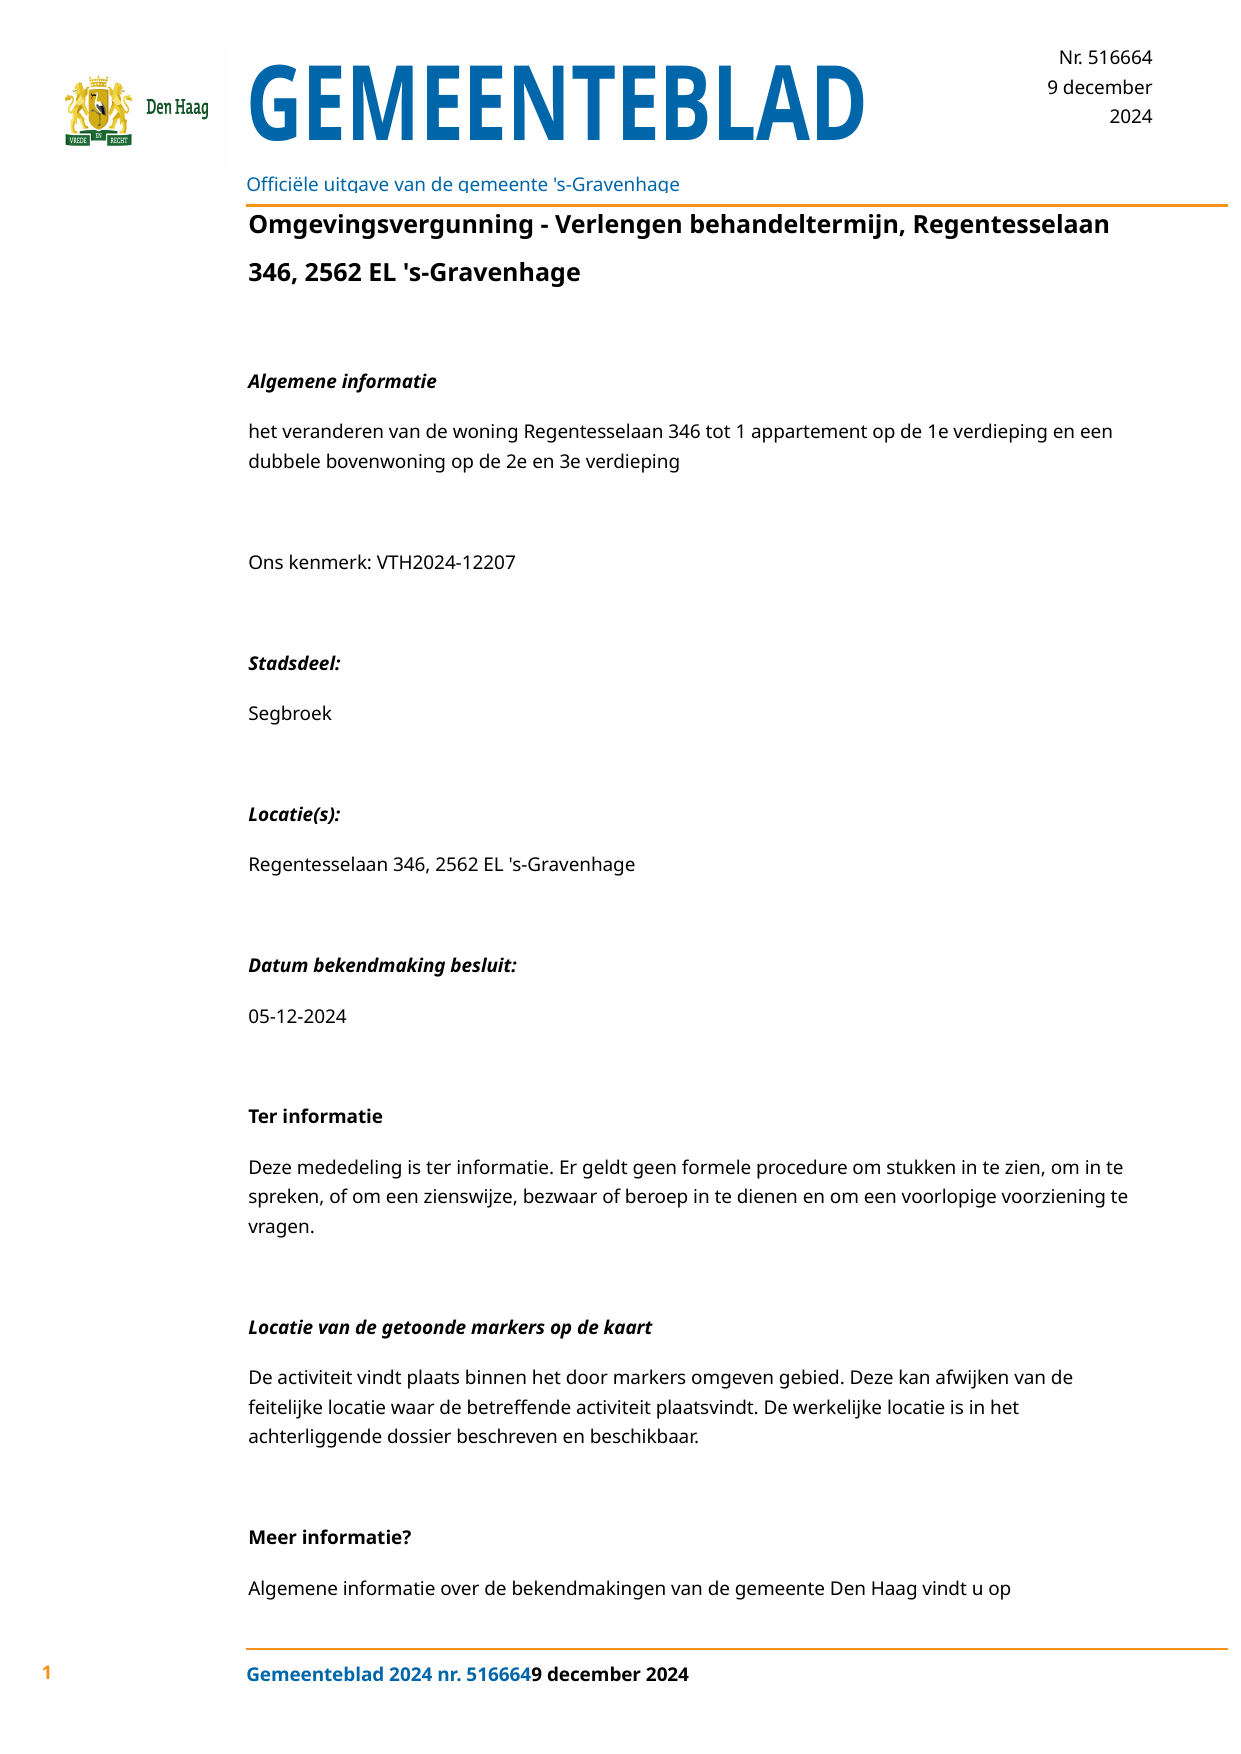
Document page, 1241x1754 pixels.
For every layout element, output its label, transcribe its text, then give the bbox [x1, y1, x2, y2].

text Meer informatie? [248, 1524, 1152, 1550]
text De activiteit vindt plaats binnen het door markers omgeven gebied. Deze kan afwijken van de feitelijke locatie waar de betreffende activiteit plaatsvindt. De werkelijke locatie is in het achterliggende dossier beschreven en beschikbaar. [248, 1364, 1152, 1449]
text Datum bekendmaking besluit: [248, 952, 1152, 978]
text Deze mededeling is ter informatie. Er geldt geen formele procedure om stukken in te zien, om in te spreken, of om een zienswijze, bezwaar of beroep in te dienen en om een voorlopige voorziening te vragen. [248, 1154, 1152, 1239]
text Regentesselaan 346, 2562 EL 's-Gravenhage [248, 852, 1152, 877]
text het veranderen van de woning Regentesselaan 346 tot 1 appartement op de 1e verdieping en een dubbele bovenwoning op de 2e en 3e verdieping [248, 419, 1152, 474]
text Locatie(s): [248, 801, 1152, 827]
text Locatie van de getoonde markers op de kaart [248, 1314, 1152, 1340]
picture [41, 47, 231, 172]
text 05-12-2024 [248, 1003, 1152, 1029]
text Algemene informatie over de bekendmakingen van de gemeente Den Haag vindt u op [248, 1575, 1152, 1601]
text Omgevingsvergunning - Verlengen behandeltermijn, Regentesselaan 346, 2562 EL 's-Gravenhage [248, 207, 1152, 288]
text Ter informatie [248, 1104, 1152, 1129]
text Segbroek [248, 700, 1152, 726]
text Algemene informatie [248, 368, 1152, 394]
text Stadsdeel: [248, 650, 1152, 676]
text Ons kenmerk: VTH2024-12207 [248, 549, 1152, 575]
